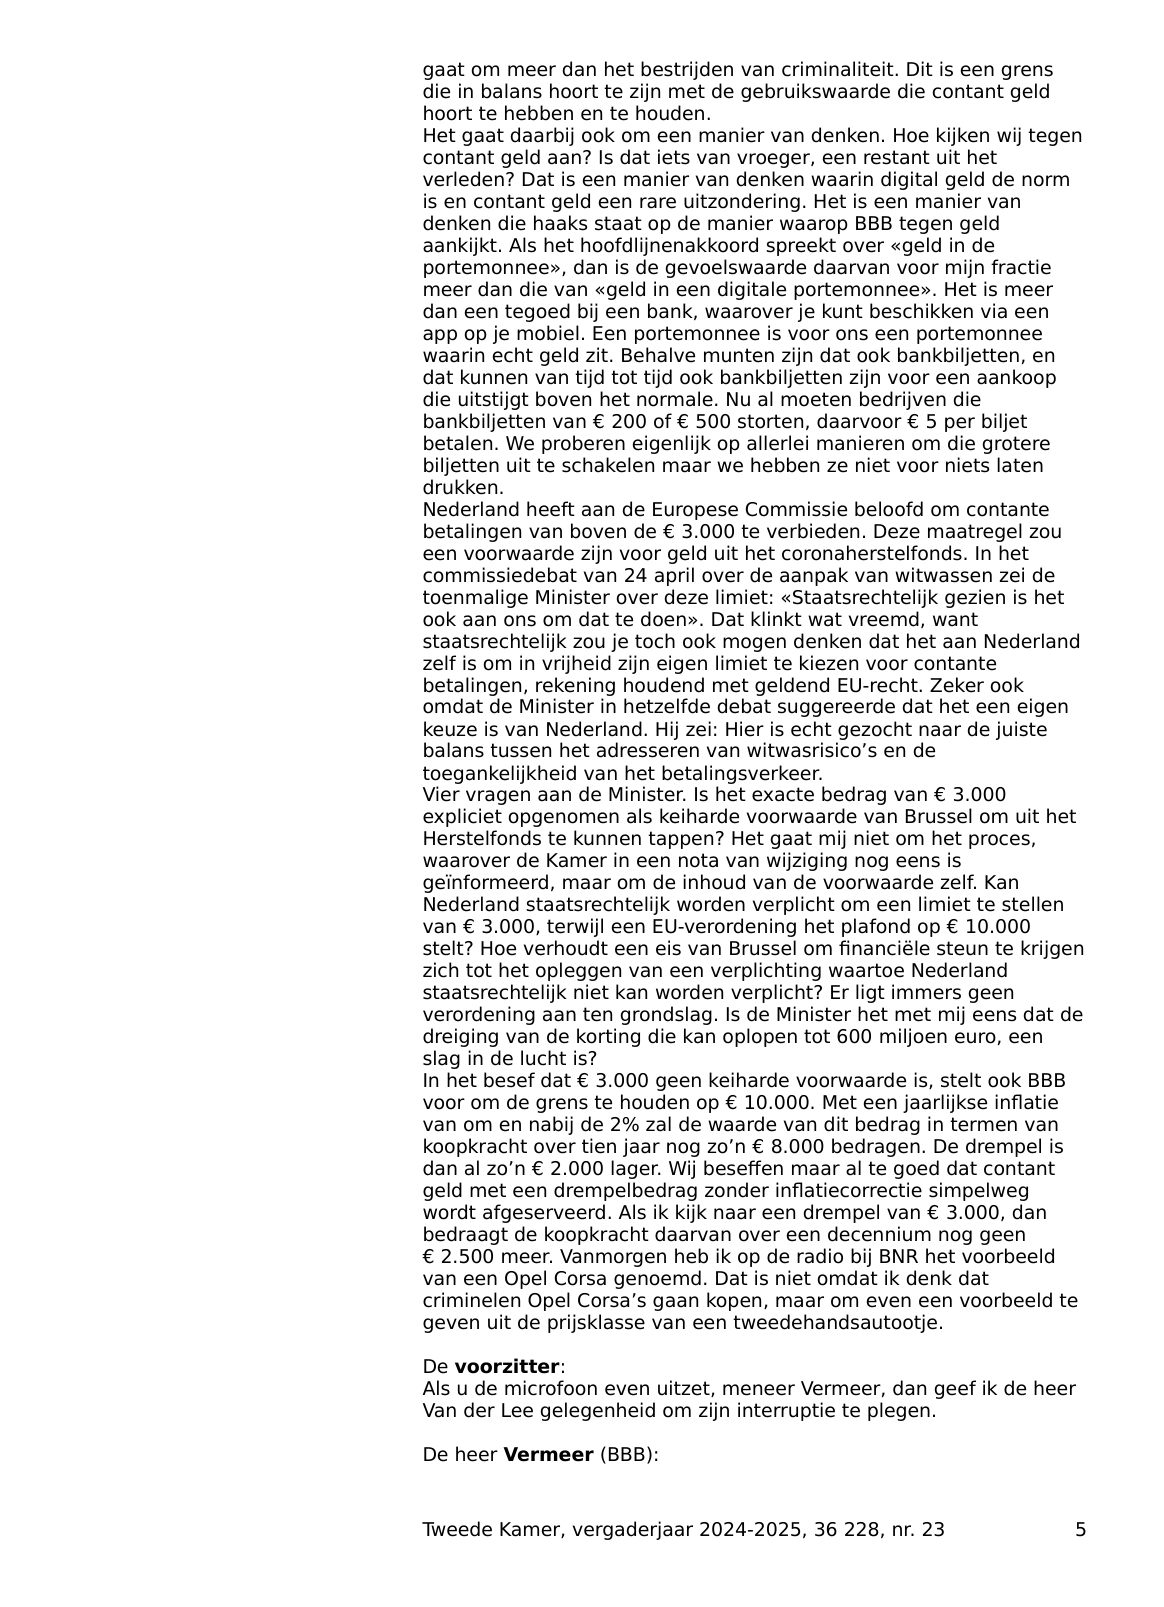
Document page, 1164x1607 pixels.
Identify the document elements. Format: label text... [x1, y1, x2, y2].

text gaat om meer dan het bestrijden van criminaliteit. Dit is een grens die in balans hoort te zijn met de gebruikswaarde die contant geld hoort te hebben en te houden. [422, 59, 1087, 125]
text Nederland heeft aan de Europese Commissie beloofd om contante betalingen van boven de € 3.000 te verbieden. Deze maatregel zou een voorwaarde zijn voor geld uit het coronaherstelfonds. In het commissiedebat van 24 april over de aanpak van witwassen zei de toenmalige Minister over deze limiet: «Staatsrechtelijk gezien is het ook aan ons om dat te doen». Dat klinkt wat vreemd, want staatsrechtelijk zou je toch ook mogen denken dat het aan Nederland zelf is om in vrijheid zijn eigen limiet te kiezen voor contante betalingen, rekening houdend met geldend EU-recht. Zeker ook omdat de Minister in hetzelfde debat suggereerde dat het een eigen keuze is van Nederland. Hij zei: Hier is echt gezocht naar de juiste balans tussen het adresseren van witwasrisico’s en de toegankelijkheid van het betalingsverkeer. [422, 499, 1087, 784]
text In het besef dat € 3.000 geen keiharde voorwaarde is, stelt ook BBB voor om de grens te houden op € 10.000. Met een jaarlijkse inflatie van om en nabij de 2% zal de waarde van dit bedrag in termen van koopkracht over tien jaar nog zo’n € 8.000 bedragen. De drempel is dan al zo’n € 2.000 lager. Wij beseffen maar al te goed dat contant geld met een drempelbedrag zonder inflatiecorrectie simpelweg wordt afgeserveerd. Als ik kijk naar een drempel van € 3.000, dan bedraagt de koopkracht daarvan over een decennium nog geen € 2.500 meer. Vanmorgen heb ik op de radio bij BNR het voorbeeld van een Opel Corsa genoemd. Dat is niet omdat ik denk dat criminelen Opel Corsa’s gaan kopen, maar om even een voorbeeld te geven uit de prijsklasse van een tweedehandsautootje. [422, 1070, 1087, 1334]
text Het gaat daarbij ook om een manier van denken. Hoe kijken wij tegen contant geld aan? Is dat iets van vroeger, een restant uit het verleden? Dat is een manier van denken waarin digital geld de norm is en contant geld een rare uitzondering. Het is een manier van denken die haaks staat op de manier waarop BBB tegen geld aankijkt. Als het hoofdlijnenakkoord spreekt over «geld in de portemonnee», dan is de gevoelswaarde daarvan voor mijn fractie meer dan die van «geld in een digitale portemonnee». Het is meer dan een tegoed bij een bank, waarover je kunt beschikken via een app op je mobiel. Een portemonnee is voor ons een portemonnee waarin echt geld zit. Behalve munten zijn dat ook bankbiljetten, en dat kunnen van tijd tot tijd ook bankbiljetten zijn voor een aankoop die uitstijgt boven het normale. Nu al moeten bedrijven die bankbiljetten van € 200 of € 500 storten, daarvoor € 5 per biljet betalen. We proberen eigenlijk op allerlei manieren om die grotere biljetten uit te schakelen maar we hebben ze niet voor niets laten drukken. [422, 125, 1087, 499]
text De voorzitter: [422, 1356, 1087, 1378]
text Vier vragen aan de Minister. Is het exacte bedrag van € 3.000 expliciet opgenomen als keiharde voorwaarde van Brussel om uit het Herstelfonds te kunnen tappen? Het gaat mij niet om het proces, waarover de Kamer in een nota van wijziging nog eens is geïnformeerd, maar om de inhoud van de voorwaarde zelf. Kan Nederland staatsrechtelijk worden verplicht om een limiet te stellen van € 3.000, terwijl een EU-verordening het plafond op € 10.000 stelt? Hoe verhoudt een eis van Brussel om financiële steun te krijgen zich tot het opleggen van een verplichting waartoe Nederland staatsrechtelijk niet kan worden verplicht? Er ligt immers geen verordening aan ten grondslag. Is de Minister het met mij eens dat de dreiging van de korting die kan oplopen tot 600 miljoen euro, een slag in de lucht is? [422, 784, 1087, 1070]
text Als u de microfoon even uitzet, meneer Vermeer, dan geef ik de heer Van der Lee gelegenheid om zijn interruptie te plegen. [422, 1378, 1087, 1422]
text De heer Vermeer (BBB): [422, 1444, 1087, 1466]
